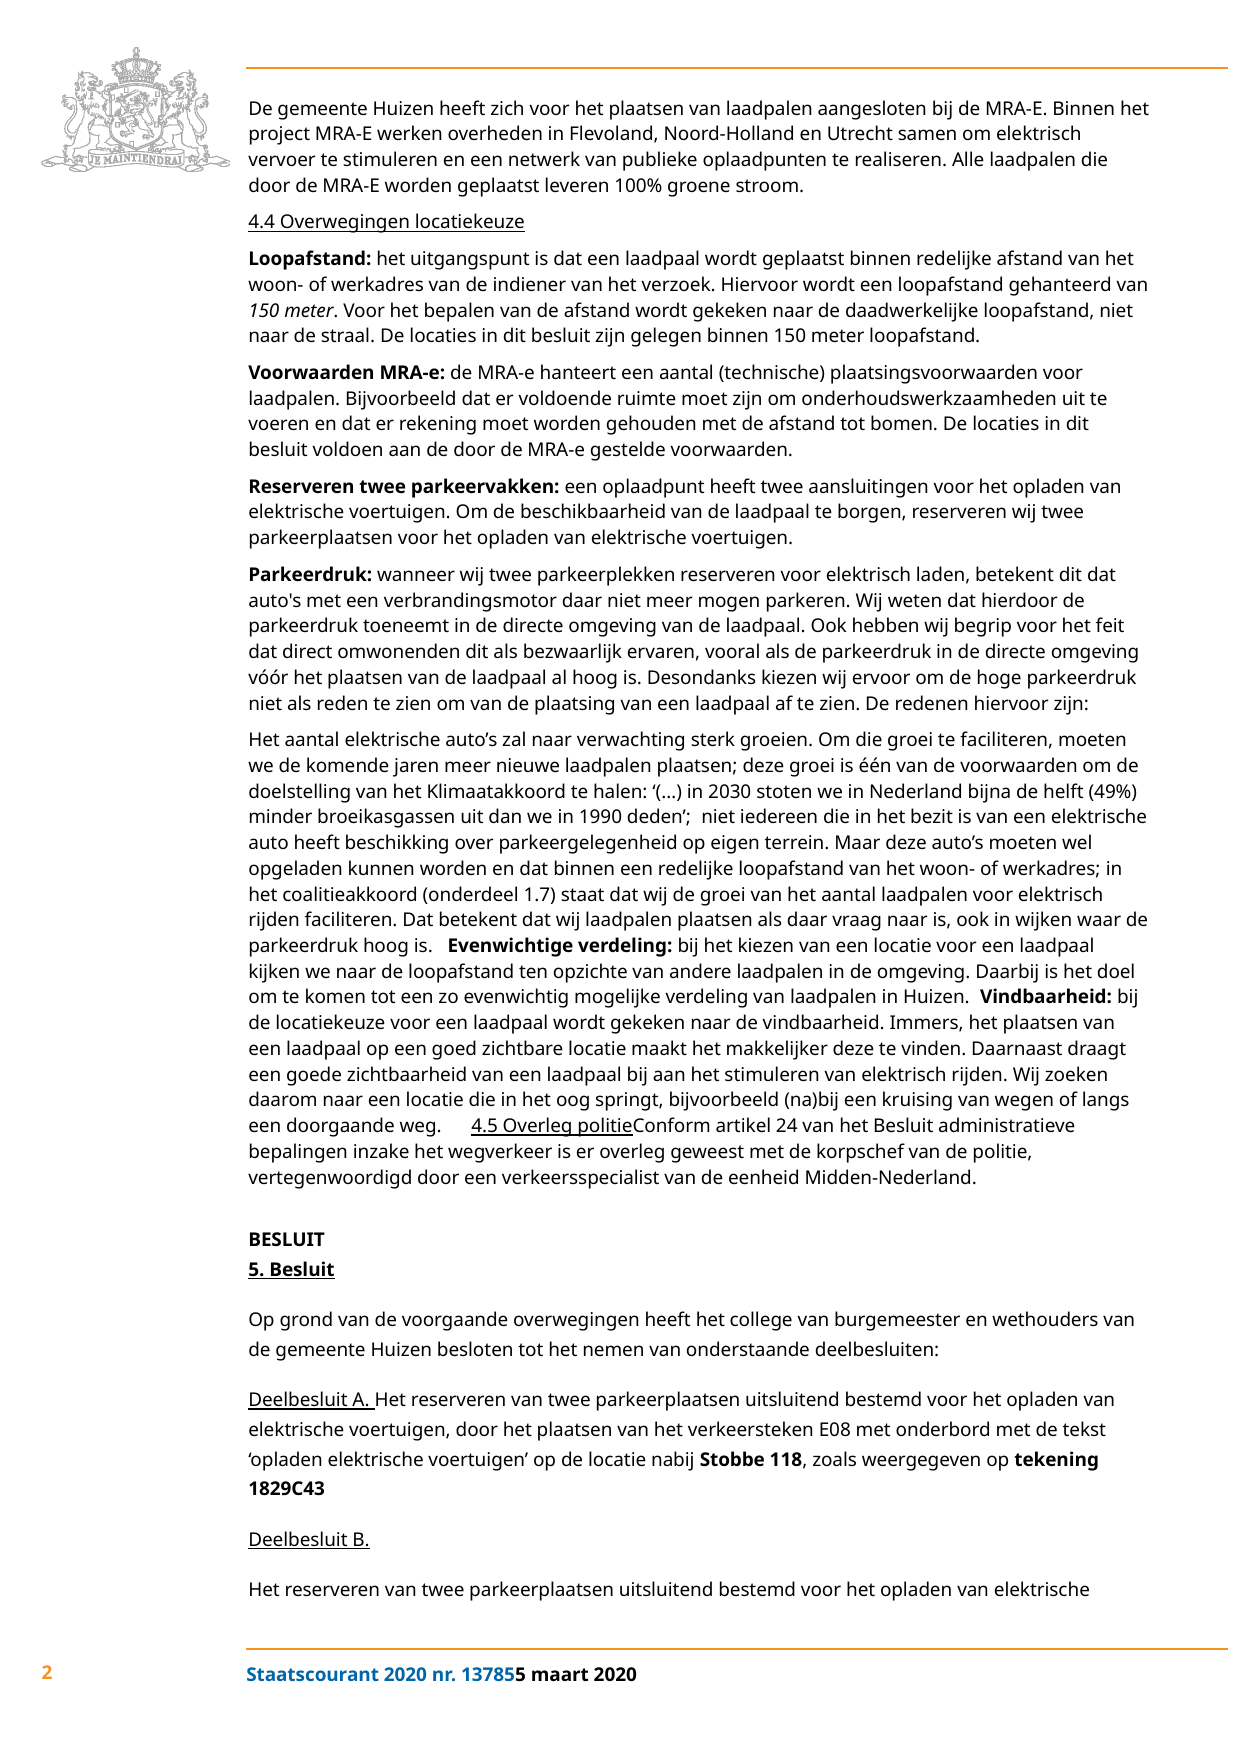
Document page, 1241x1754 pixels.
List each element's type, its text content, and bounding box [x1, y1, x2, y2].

text 4.4 Overwegingen locatiekeuze [248, 209, 1152, 234]
text Deelbesluit B. [248, 1526, 1152, 1551]
text Loopafstand: het uitgangspunt is dat een laadpaal wordt geplaatst binnen redelijke afstand van het woon- of werkadres van de indiener van het verzoek. Hiervoor wordt een loopafstand gehanteerd van 150 meter. Voor het bepalen van de afstand wordt gekeken naar de daadwerkelijke loopafstand, niet naar de straal. De locaties in dit besluit zijn gelegen binnen 150 meter loopafstand. [248, 245, 1152, 348]
text BESLUIT [248, 1227, 1152, 1252]
text Reserveren twee parkeervakken: een oplaadpunt heeft twee aansluitingen voor het opladen van elektrische voertuigen. Om de beschikbaarheid van de laadpaal te borgen, reserveren wij twee parkeerplaatsen voor het opladen van elektrische voertuigen. [248, 473, 1152, 550]
text Parkeerdruk: wanneer wij twee parkeerplekken reserveren voor elektrisch laden, betekent dit dat auto's met een verbrandingsmotor daar niet meer mogen parkeren. Wij weten dat hierdoor de parkeerdruk toeneemt in de directe omgeving van de laadpaal. Ook hebben wij begrip voor het feit dat direct omwonenden dit als bezwaarlijk ervaren, vooral als de parkeerdruk in de directe omgeving vóór het plaatsen van de laadpaal al hoog is. Desondanks kiezen wij ervoor om de hoge parkeerdruk niet als reden te zien om van de plaatsing van een laadpaal af te zien. De redenen hiervoor zijn: [248, 561, 1152, 716]
text Deelbesluit A. Het reserveren van twee parkeerplaatsen uitsluitend bestemd voor het opladen van elektrische voertuigen, door het plaatsen van het verkeersteken E08 met onderbord met de tekst ‘opladen elektrische voertuigen’ op de locatie nabij Stobbe 118, zoals weergegeven op tekening 1829C43 [248, 1387, 1152, 1501]
text Het reserveren van twee parkeerplaatsen uitsluitend bestemd voor het opladen van elektrische [248, 1576, 1152, 1602]
text De gemeente Huizen heeft zich voor het plaatsen van laadpalen aangesloten bij de MRA-E. Binnen het project MRA-E werken overheden in Flevoland, Noord-Holland en Utrecht samen om elektrisch vervoer te stimuleren en een netwerk van publieke oplaadpunten te realiseren. Alle laadpalen die door de MRA-E worden geplaatst leveren 100% groene stroom. [248, 95, 1152, 198]
text Het aantal elektrische auto’s zal naar verwachting sterk groeien. Om die groei te faciliteren, moeten we de komende jaren meer nieuwe laadpalen plaatsen; deze groei is één van de voorwaarden om de doelstelling van het Klimaatakkoord te halen: ‘(…) in 2030 stoten we in Nederland bijna de helft (49%) minder broeikasgassen uit dan we in 1990 deden’; niet iedereen die in het bezit is van een elektrische auto heeft beschikking over parkeergelegenheid op eigen terrein. Maar deze auto’s moeten wel opgeladen kunnen worden en dat binnen een redelijke loopafstand van het woon- of werkadres; in het coalitieakkoord (onderdeel 1.7) staat dat wij de groei van het aantal laadpalen voor elektrisch rijden faciliteren. Dat betekent dat wij laadpalen plaatsen als daar vraag naar is, ook in wijken waar de parkeerdruk hoog is. Evenwichtige verdeling: bij het kiezen van een locatie voor een laadpaal kijken we naar de loopafstand ten opzichte van andere laadpalen in de omgeving. Daarbij is het doel om te komen tot een zo evenwichtig mogelijke verdeling van laadpalen in Huizen. Vindbaarheid: bij de locatiekeuze voor een laadpaal wordt gekeken naar de vindbaarheid. Immers, het plaatsen van een laadpaal op een goed zichtbare locatie maakt het makkelijker deze te vinden. Daarnaast draagt een goede zichtbaarheid van een laadpaal bij aan het stimuleren van elektrisch rijden. Wij zoeken daarom naar een locatie die in het oog springt, bijvoorbeeld (na)bij een kruising van wegen of langs een doorgaande weg. 4.5 Overleg politieConform artikel 24 van het Besluit administratieve bepalingen inzake het wegverkeer is er overleg geweest met de korpschef van de politie, vertegenwoordigd door een verkeersspecialist van de eenheid Midden-Nederland. [248, 726, 1152, 1189]
text Op grond van de voorgaande overwegingen heeft het college van burgemeester en wethouders van de gemeente Huizen besloten tot het nemen van onderstaande deelbesluiten: [248, 1307, 1152, 1362]
text 5. Besluit [248, 1256, 1152, 1282]
picture [41, 47, 231, 172]
text Voorwaarden MRA-e: de MRA-e hanteert een aantal (technische) plaatsingsvoorwaarden voor laadpalen. Bijvoorbeeld dat er voldoende ruimte moet zijn om onderhoudswerkzaamheden uit te voeren en dat er rekening moet worden gehouden met de afstand tot bomen. De locaties in dit besluit voldoen aan de door de MRA-e gestelde voorwaarden. [248, 359, 1152, 462]
